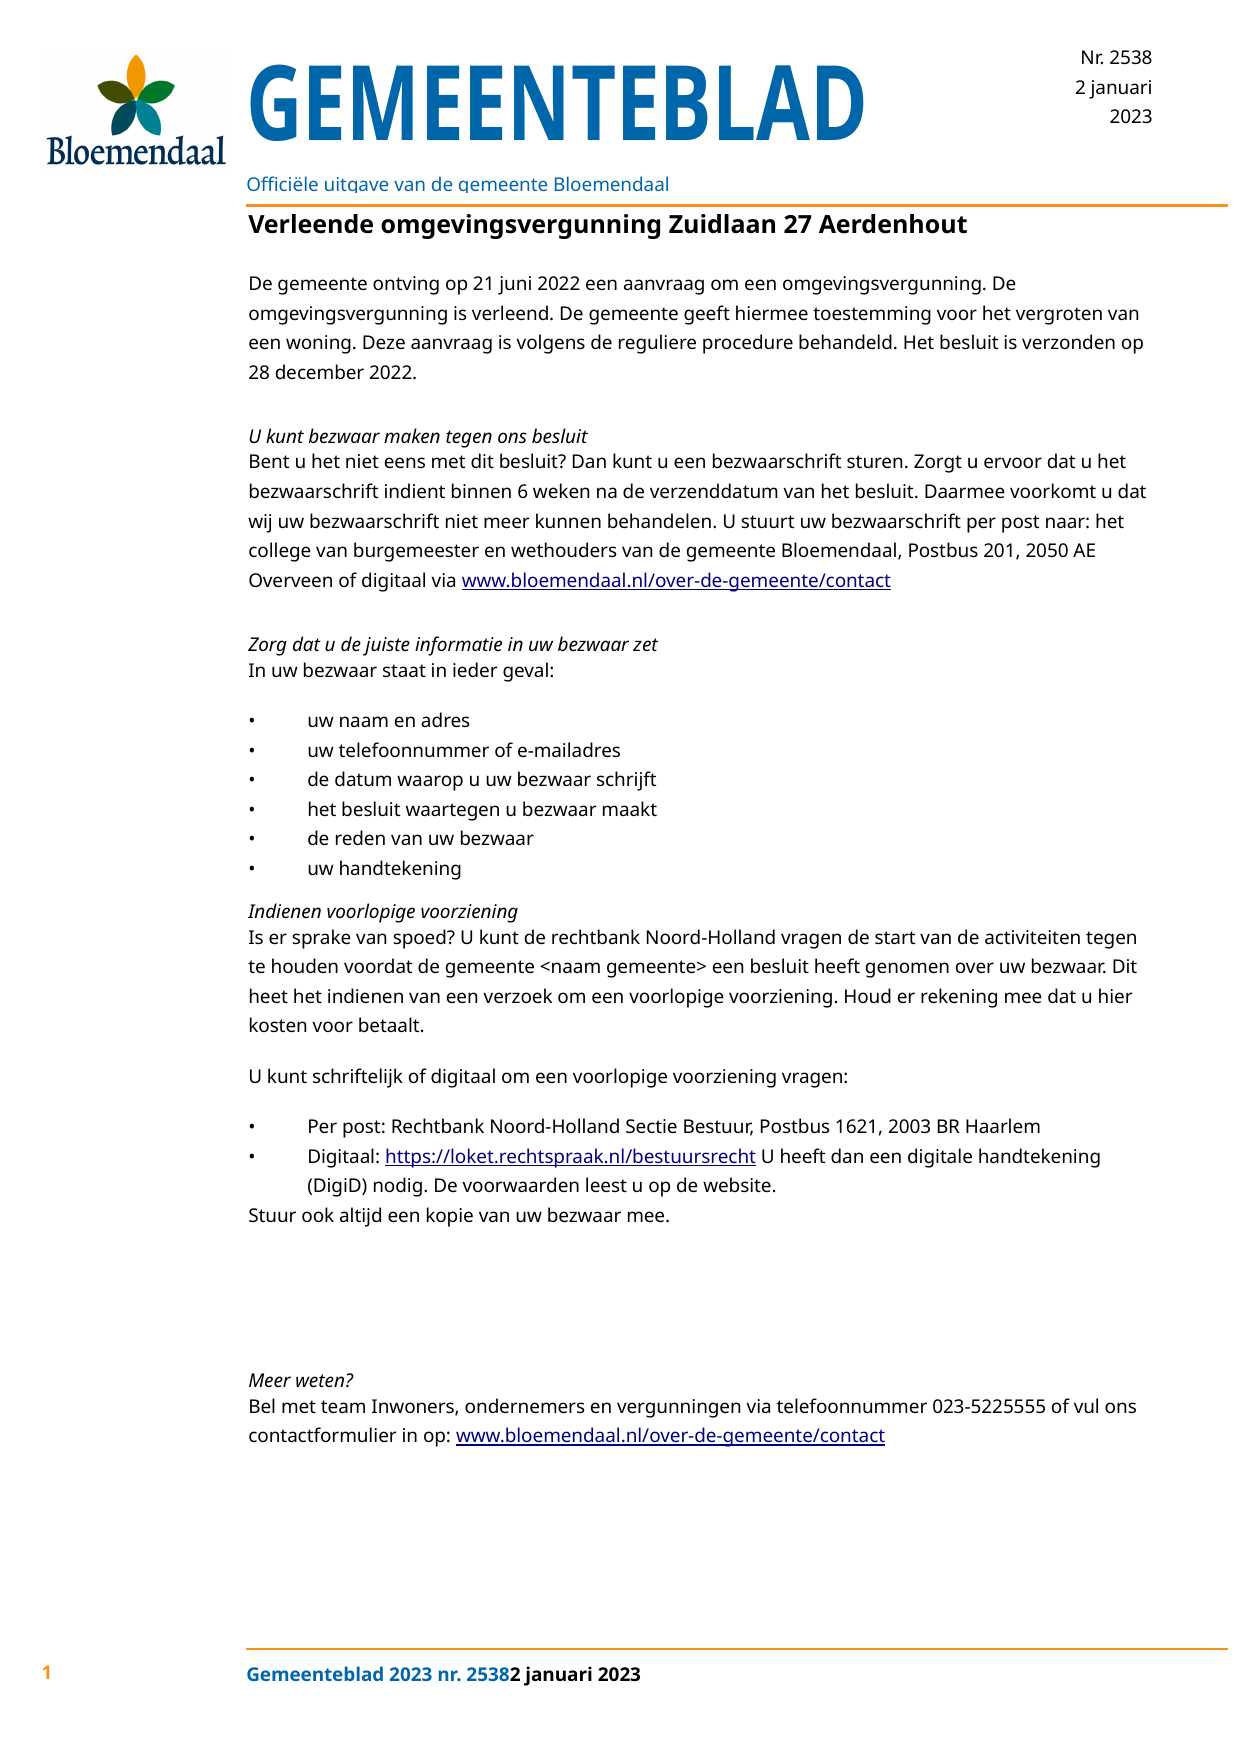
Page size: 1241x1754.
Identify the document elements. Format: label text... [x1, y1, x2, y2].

text Zorg dat u de juiste informatie in uw bezwaar zet [248, 631, 1152, 657]
text Is er sprake van spoed? U kunt de rechtbank Noord-Holland vragen de start van de activiteiten tegen te houden voordat de gemeente <naam gemeente> een besluit heeft genomen over uw bezwaar. Dit heet het indienen van een verzoek om een voorlopige voorziening. Houd er rekening mee dat u hier kosten voor betaalt. [248, 924, 1152, 1038]
text U kunt bezwaar maken tegen ons besluit [248, 423, 1152, 449]
list uw naam en adres [248, 707, 1152, 733]
text De gemeente ontving op 21 juni 2022 een aanvraag om een omgevingsvergunning. De omgevingsvergunning is verleend. De gemeente geeft hiermee toestemming voor het vergroten van een woning. Deze aanvraag is volgens de reguliere procedure behandeld. Het besluit is verzonden op 28 december 2022. [248, 270, 1152, 385]
list de datum waarop u uw bezwaar schrijft [248, 766, 1152, 792]
picture [41, 47, 231, 172]
text Meer weten? [248, 1367, 1152, 1393]
text In uw bezwaar staat in ieder geval: [248, 657, 1152, 682]
text Verleende omgevingsvergunning Zuidlaan 27 Aerdenhout [248, 207, 1152, 241]
text Stuur ook altijd een kopie van uw bezwaar mee. [248, 1202, 1152, 1228]
list het besluit waartegen u bezwaar maakt [248, 796, 1152, 822]
list de reden van uw bezwaar [248, 826, 1152, 851]
text U kunt schriftelijk of digitaal om een voorlopige voorziening vragen: [248, 1063, 1152, 1089]
list uw handtekening [248, 855, 1152, 881]
text Bent u het niet eens met dit besluit? Dan kunt u een bezwaarschrift sturen. Zorgt u ervoor dat u het bezwaarschrift indient binnen 6 weken na de verzenddatum van het besluit. Daarmee voorkomt u dat wij uw bezwaarschrift niet meer kunnen behandelen. U stuurt uw bezwaarschrift per post naar: het college van burgemeester en wethouders van de gemeente Bloemendaal, Postbus 201, 2050 AE Overveen of digitaal via www.bloemendaal.nl/over-de-gemeente/contact [248, 449, 1152, 593]
text Bel met team Inwoners, ondernemers en vergunningen via telefoonnummer 023-5225555 of vul ons contactformulier in op: www.bloemendaal.nl/over-de-gemeente/contact [248, 1393, 1152, 1448]
list Per post: Rechtbank Noord-Holland Sectie Bestuur, Postbus 1621, 2003 BR Haarlem [248, 1113, 1152, 1139]
list uw telefoonnummer of e-mailadres [248, 737, 1152, 762]
list Digitaal: https://loket.rechtspraak.nl/bestuursrecht U heeft dan een digitale handtekening (DigiD) nodig. De voorwaarden leest u op de website. [248, 1143, 1152, 1198]
text Indienen voorlopige voorziening [248, 898, 1152, 924]
